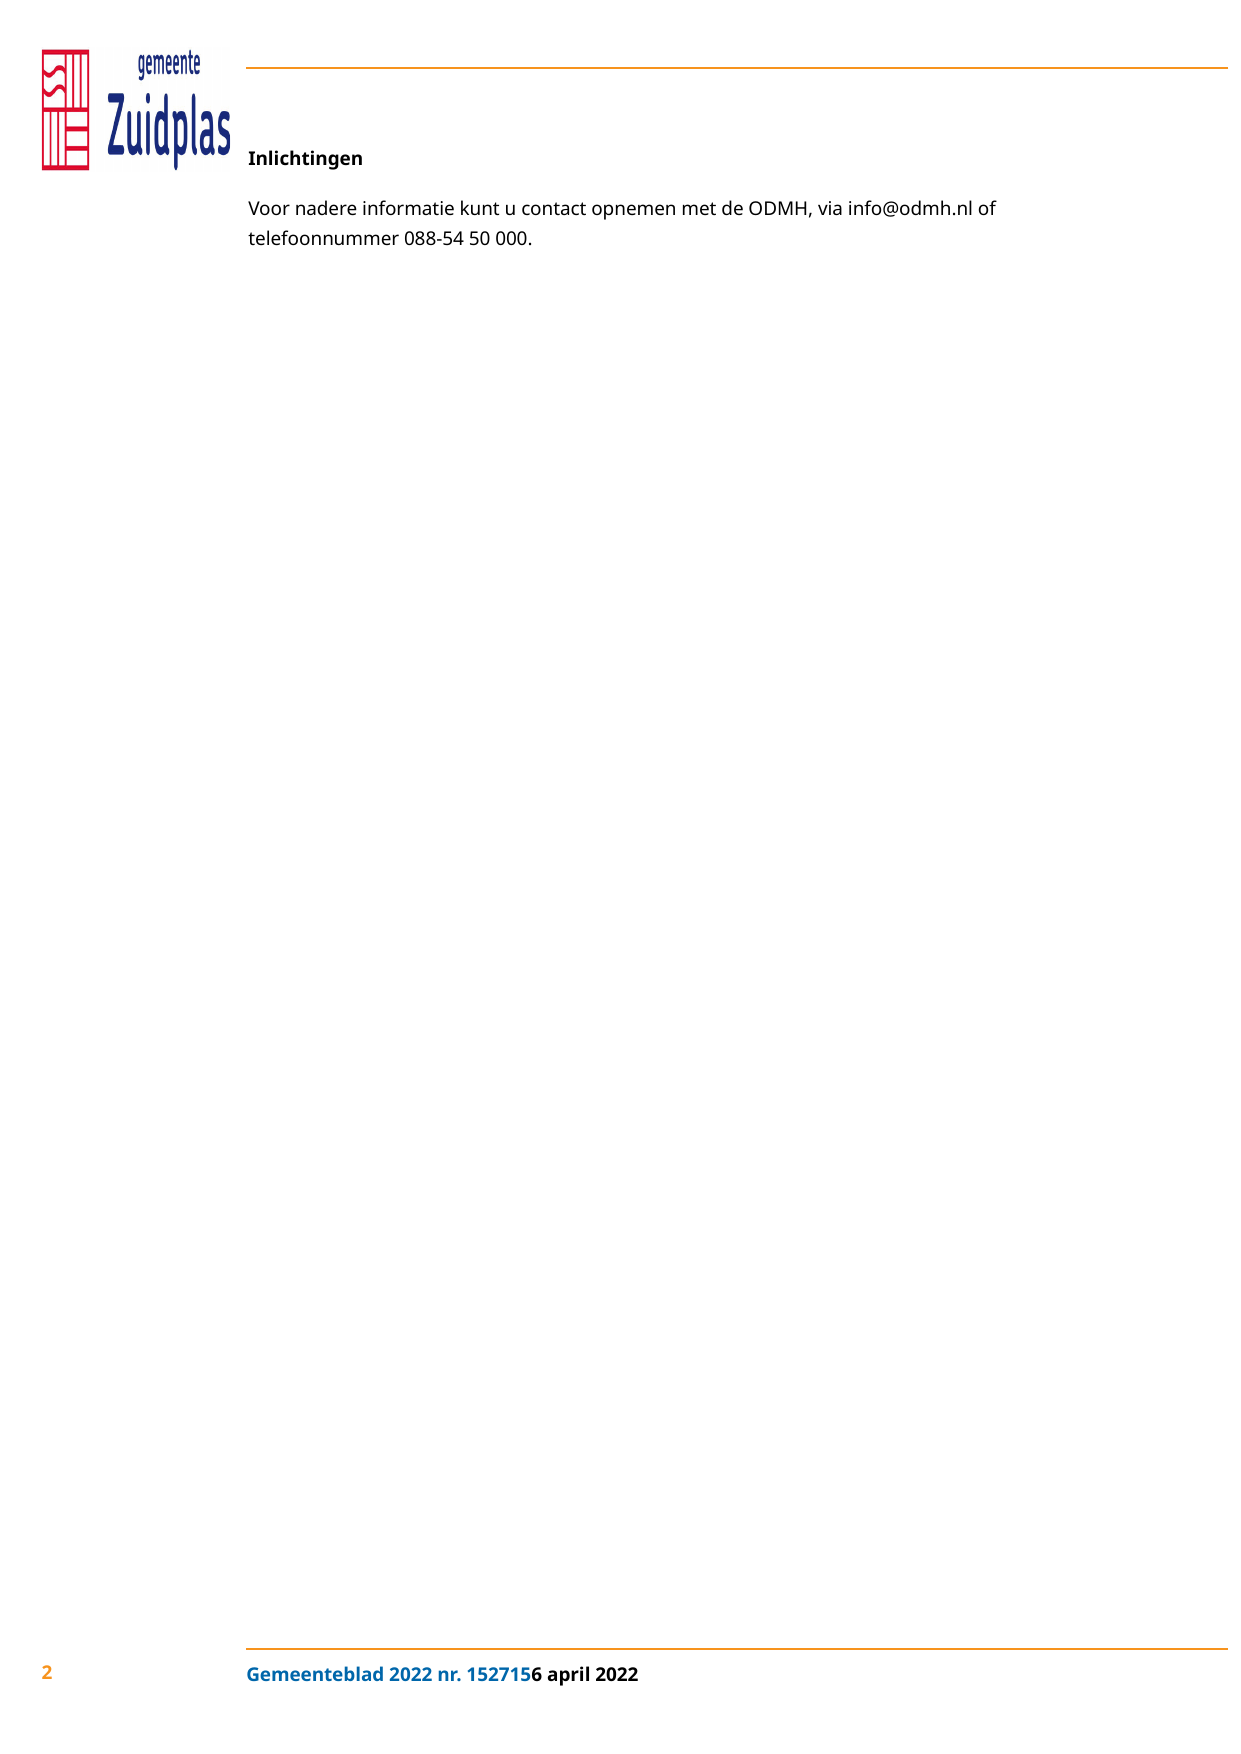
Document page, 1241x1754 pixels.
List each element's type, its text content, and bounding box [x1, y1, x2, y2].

text Inlichtingen [248, 145, 1152, 171]
picture [41, 47, 231, 172]
text Voor nadere informatie kunt u contact opnemen met de ODMH, via info@odmh.nl of telefoonnummer 088-54 50 000. [248, 196, 1152, 251]
